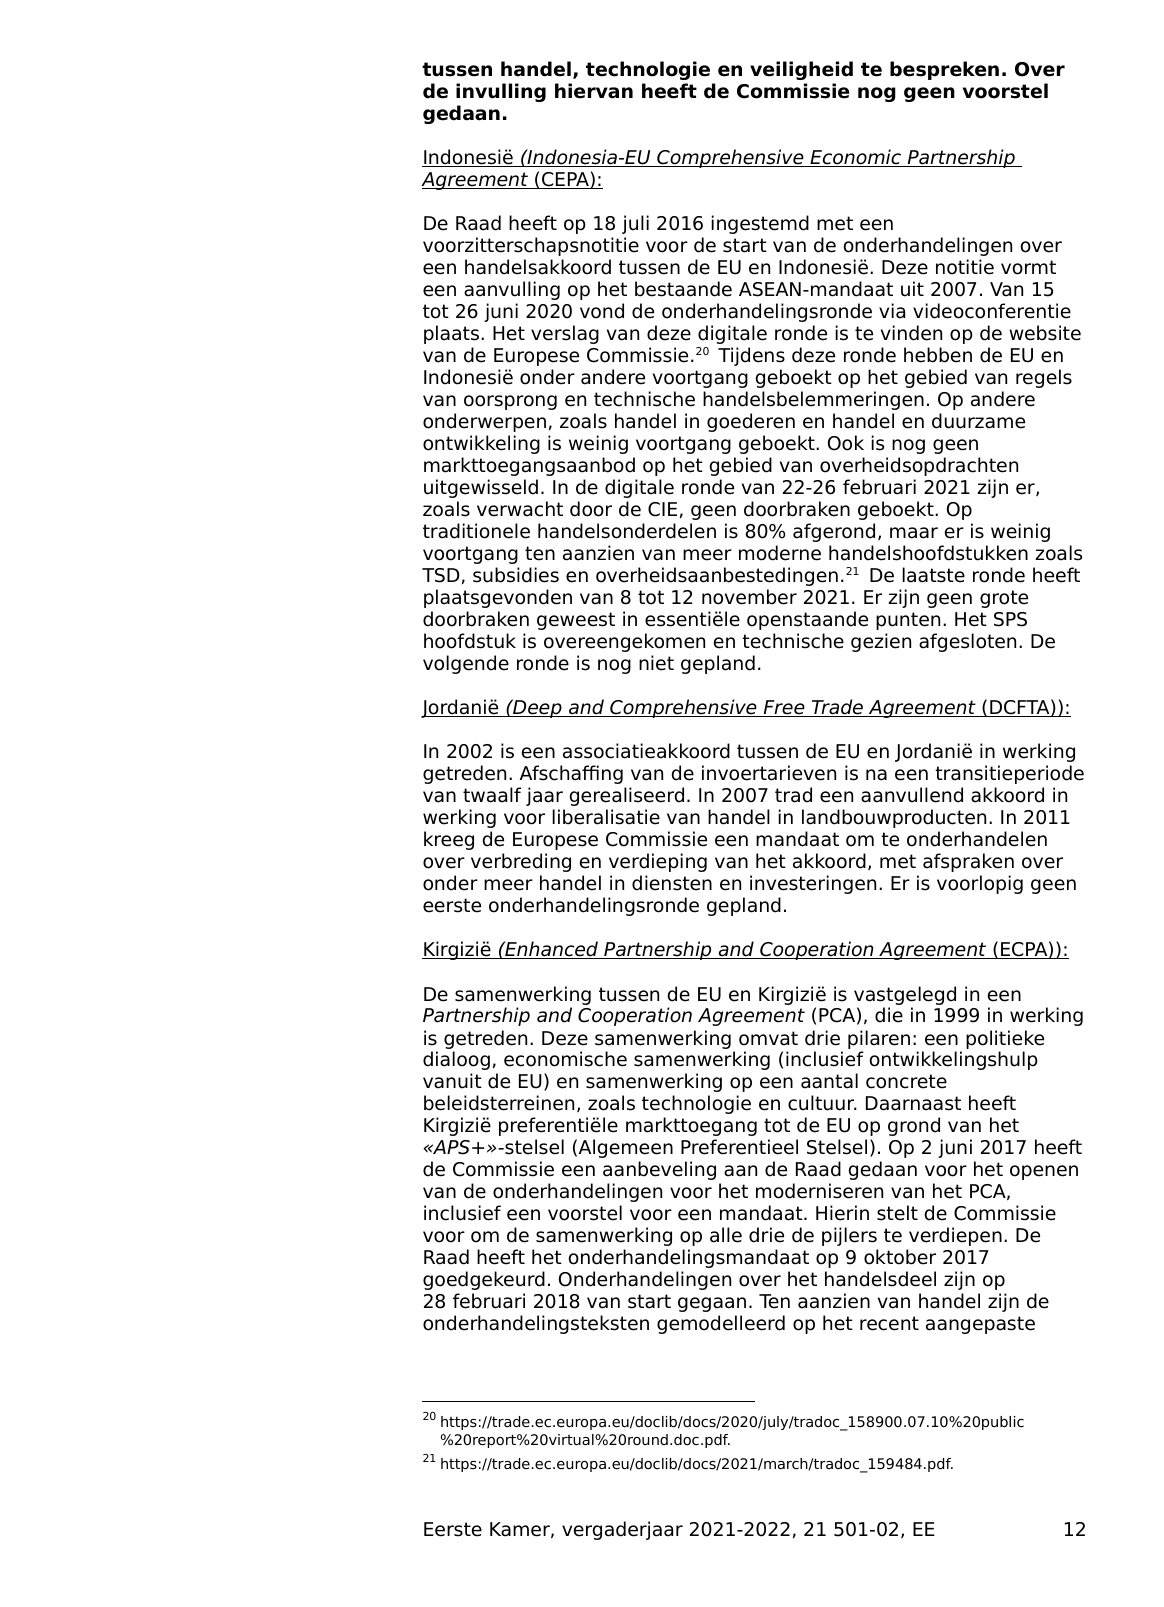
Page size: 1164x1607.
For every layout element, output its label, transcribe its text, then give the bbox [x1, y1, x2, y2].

text tussen handel, technologie en veiligheid te bespreken. Over de invulling hiervan heeft de Commissie nog geen voorstel gedaan. [422, 59, 1087, 125]
text https://trade.ec.europa.eu/doclib/docs/2020/july/tradoc_158900.07.10%20public%20report%20virtual%20round.doc.pdf. [422, 1410, 1087, 1449]
subtitle Kirgizië (Enhanced Partnership and Cooperation Agreement (ECPA)): [422, 939, 1087, 961]
text In 2002 is een associatieakkoord tussen de EU en Jordanië in werking getreden. Afschaffing van de invoertarieven is na een transitieperiode van twaalf jaar gerealiseerd. In 2007 trad een aanvullend akkoord in werking voor liberalisatie van handel in landbouwproducten. In 2011 kreeg de Europese Commissie een mandaat om te onderhandelen over verbreding en verdieping van het akkoord, met afspraken over onder meer handel in diensten en investeringen. Er is voorlopig geen eerste onderhandelingsronde gepland. [422, 741, 1087, 917]
text https://trade.ec.europa.eu/doclib/docs/2021/march/tradoc_159484.pdf. [422, 1452, 1087, 1474]
text De samenwerking tussen de EU en Kirgizië is vastgelegd in een Partnership and Cooperation Agreement (PCA), die in 1999 in werking is getreden. Deze samenwerking omvat drie pilaren: een politieke dialoog, economische samenwerking (inclusief ontwikkelingshulp vanuit de EU) en samenwerking op een aantal concrete beleidsterreinen, zoals technologie en cultuur. Daarnaast heeft Kirgizië preferentiële markttoegang tot de EU op grond van het «APS+»-stelsel (Algemeen Preferentieel Stelsel). Op 2 juni 2017 heeft de Commissie een aanbeveling aan de Raad gedaan voor het openen van de onderhandelingen voor het moderniseren van het PCA, inclusief een voorstel voor een mandaat. Hierin stelt de Commissie voor om de samenwerking op alle drie de pijlers te verdiepen. De Raad heeft het onderhandelingsmandaat op 9 oktober 2017 goedgekeurd. Onderhandelingen over het handelsdeel zijn op 28 februari 2018 van start gegaan. Ten aanzien van handel zijn de onderhandelingsteksten gemodelleerd op het recent aangepaste [422, 983, 1087, 1335]
text De Raad heeft op 18 juli 2016 ingestemd met een voorzitterschapsnotitie voor de start van de onderhandelingen over een handelsakkoord tussen de EU en Indonesië. Deze notitie vormt een aanvulling op het bestaande ASEAN-mandaat uit 2007. Van 15 tot 26 juni 2020 vond de onderhandelingsronde via videoconferentie plaats. Het verslag van deze digitale ronde is te vinden op de website van de Europese Commissie. Tijdens deze ronde hebben de EU en Indonesië onder andere voortgang geboekt op het gebied van regels van oorsprong en technische handelsbelemmeringen. Op andere onderwerpen, zoals handel in goederen en handel en duurzame ontwikkeling is weinig voortgang geboekt. Ook is nog geen markttoegangsaanbod op het gebied van overheidsopdrachten uitgewisseld. In de digitale ronde van 22-26 februari 2021 zijn er, zoals verwacht door de CIE, geen doorbraken geboekt. Op traditionele handelsonderdelen is 80% afgerond, maar er is weinig voortgang ten aanzien van meer moderne handelshoofdstukken zoals TSD, subsidies en overheidsaanbestedingen. De laatste ronde heeft plaatsgevonden van 8 tot 12 november 2021. Er zijn geen grote doorbraken geweest in essentiële openstaande punten. Het SPS hoofdstuk is overeengekomen en technische gezien afgesloten. De volgende ronde is nog niet gepland. [422, 213, 1087, 675]
subtitle Indonesië (Indonesia-EU Comprehensive Economic Partnership Agreement (CEPA): [422, 147, 1087, 191]
subtitle Jordanië (Deep and Comprehensive Free Trade Agreement (DCFTA)): [422, 697, 1087, 719]
